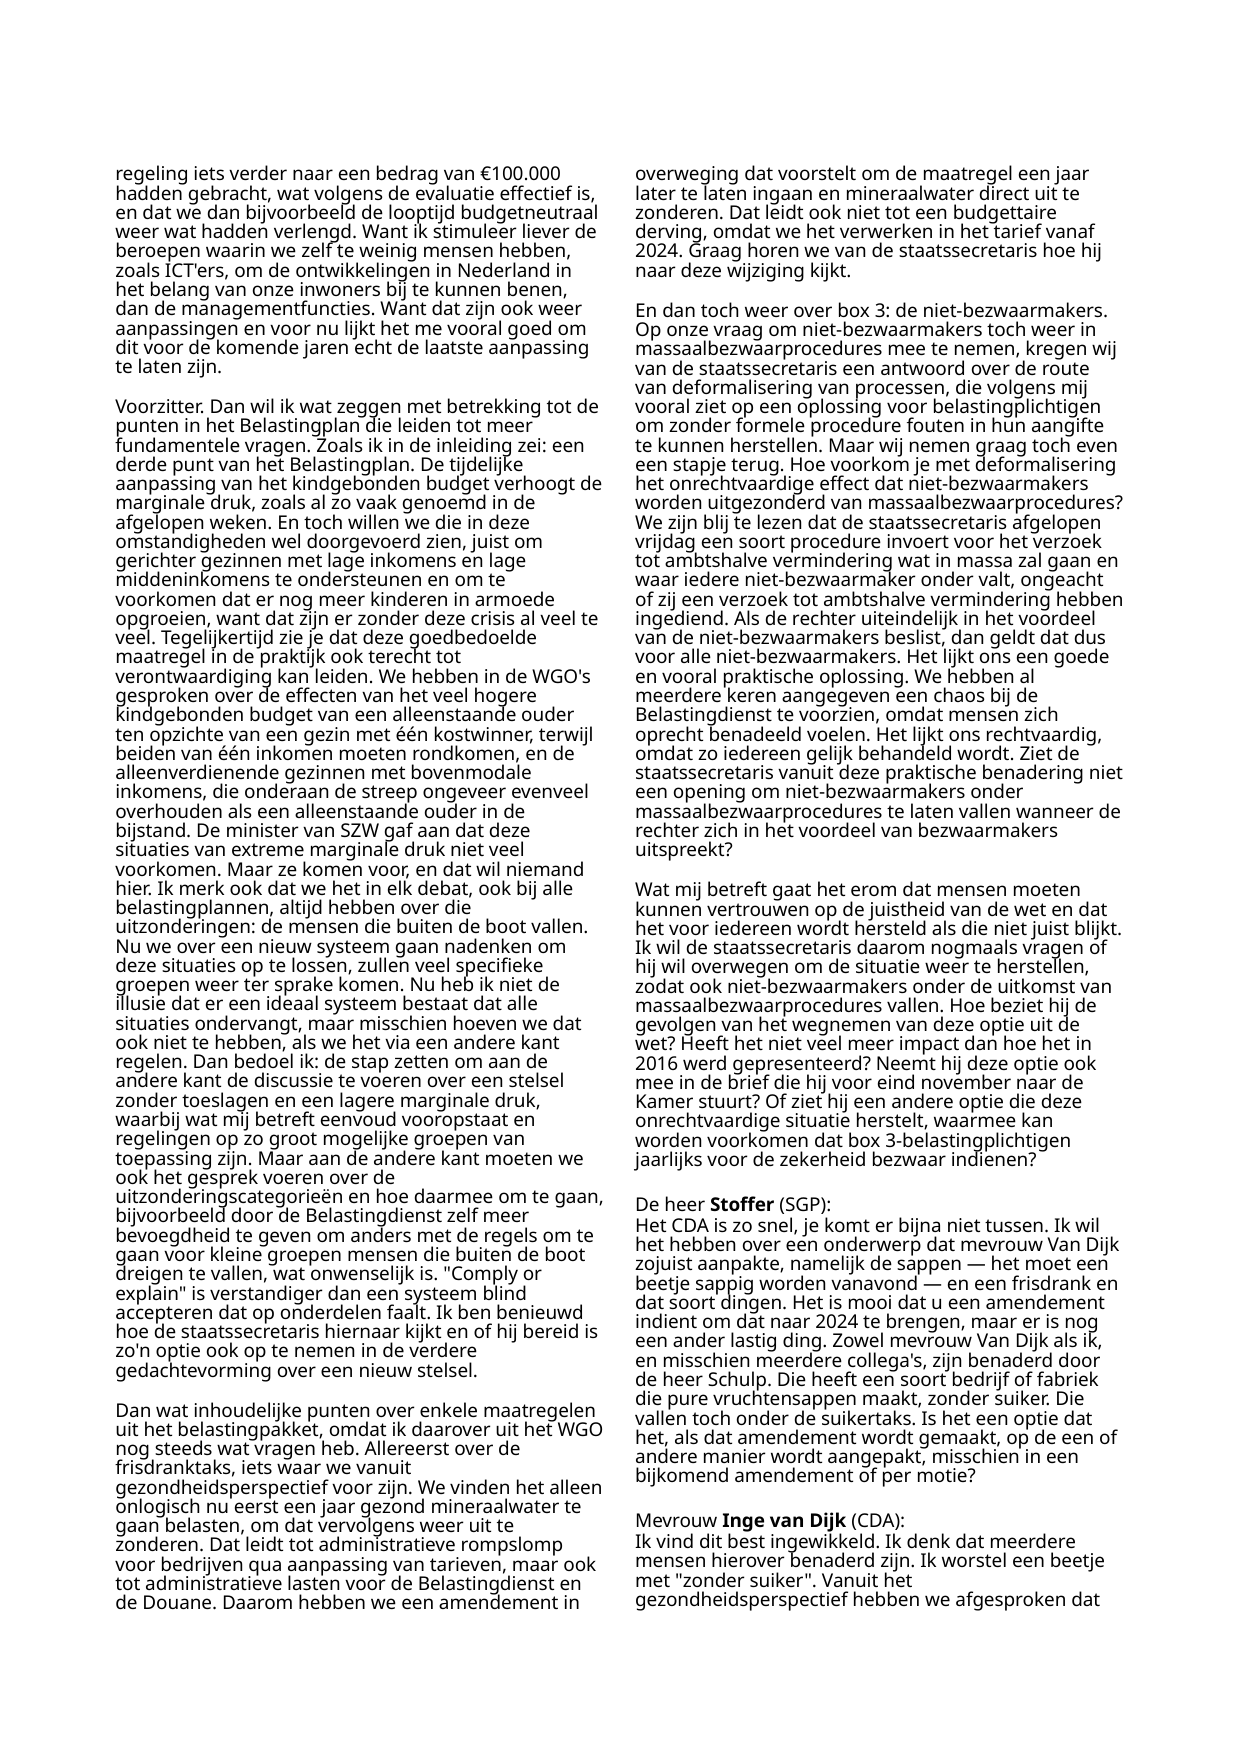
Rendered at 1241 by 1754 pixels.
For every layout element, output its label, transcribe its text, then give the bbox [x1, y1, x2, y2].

text Wat mij betreft gaat het erom dat mensen moeten kunnen vertrouwen op de juistheid van de wet en dat het voor iedereen wordt hersteld als die niet juist blijkt. Ik wil de staatssecretaris daarom nogmaals vragen of hij wil overwegen om de situatie weer te herstellen, zodat ook niet-bezwaarmakers onder de uitkomst van massaalbezwaarprocedures vallen. Hoe beziet hij de gevolgen van het wegnemen van deze optie uit de wet? Heeft het niet veel meer impact dan hoe het in 2016 werd gepresenteerd? Neemt hij deze optie ook mee in de brief die hij voor eind november naar de Kamer stuurt? Of ziet hij een andere optie die deze onrechtvaardige situatie herstelt, waarmee kan worden voorkomen dat box 3-belastingplichtigen jaarlijks voor de zekerheid bezwaar indienen? [635, 881, 1125, 1170]
text Dan wat inhoudelijke punten over enkele maatregelen uit het belastingpakket, omdat ik daarover uit het WGO nog steeds wat vragen heb. Allereerst over de frisdranktaks, iets waar we vanuit gezondheidsperspectief voor zijn. We vinden het alleen onlogisch nu eerst een jaar gezond mineraalwater te gaan belasten, om dat vervolgens weer uit te zonderen. Dat leidt tot administratieve rompslomp voor bedrijven qua aanpassing van tarieven, maar ook tot administratieve lasten voor de Belastingdienst en de Douane. Daarom hebben we een amendement in [115, 1402, 605, 1613]
text En dan toch weer over box 3: de niet-bezwaarmakers. Op onze vraag om niet-bezwaarmakers toch weer in massaalbezwaarprocedures mee te nemen, kregen wij van de staatssecretaris een antwoord over de route van deformalisering van processen, die volgens mij vooral ziet op een oplossing voor belastingplichtigen om zonder formele procedure fouten in hun aangifte te kunnen herstellen. Maar wij nemen graag toch even een stapje terug. Hoe voorkom je met deformalisering het onrechtvaardige effect dat niet-bezwaarmakers worden uitgezonderd van massaalbezwaarprocedures? We zijn blij te lezen dat de staatssecretaris afgelopen vrijdag een soort procedure invoert voor het verzoek tot ambtshalve vermindering wat in massa zal gaan en waar iedere niet-bezwaarmaker onder valt, ongeacht of zij een verzoek tot ambtshalve vermindering hebben ingediend. Als de rechter uiteindelijk in het voordeel van de niet-bezwaarmakers beslist, dan geldt dat dus voor alle niet-bezwaarmakers. Het lijkt ons een goede en vooral praktische oplossing. We hebben al meerdere keren aangegeven een chaos bij de Belastingdienst te voorzien, omdat mensen zich oprecht benadeeld voelen. Het lijkt ons rechtvaardig, omdat zo iedereen gelijk behandeld wordt. Ziet de staatssecretaris vanuit deze praktische benadering niet een opening om niet-bezwaarmakers onder massaalbezwaarprocedures te laten vallen wanneer de rechter zich in het voordeel van bezwaarmakers uitspreekt? [635, 302, 1125, 861]
text Het CDA is zo snel, je komt er bijna niet tussen. Ik wil het hebben over een onderwerp dat mevrouw Van Dijk zojuist aanpakte, namelijk de sappen — het moet een beetje sappig worden vanavond — en een frisdrank en dat soort dingen. Het is mooi dat u een amendement indient om dat naar 2024 te brengen, maar er is nog een ander lastig ding. Zowel mevrouw Van Dijk als ik, en misschien meerdere collega's, zijn benaderd door de heer Schulp. Die heeft een soort bedrijf of fabriek die pure vruchtensappen maakt, zonder suiker. Die vallen toch onder de suikertaks. Is het een optie dat het, als dat amendement wordt gemaakt, op de een of andere manier wordt aangepakt, misschien in een bijkomend amendement of per motie? [635, 1217, 1125, 1487]
text Mevrouw Inge van Dijk (CDA): [635, 1507, 1125, 1533]
text De heer Stoffer (SGP): [635, 1191, 1125, 1217]
text Ik vind dit best ingewikkeld. Ik denk dat meerdere mensen hierover benaderd zijn. Ik worstel een beetje met "zonder suiker". Vanuit het gezondheidsperspectief hebben we afgesproken dat [635, 1533, 1125, 1610]
text regeling iets verder naar een bedrag van €100.000 hadden gebracht, wat volgens de evaluatie effectief is, en dat we dan bijvoorbeeld de looptijd budgetneutraal weer wat hadden verlengd. Want ik stimuleer liever de beroepen waarin we zelf te weinig mensen hebben, zoals ICT'ers, om de ontwikkelingen in Nederland in het belang van onze inwoners bij te kunnen benen, dan de managementfuncties. Want dat zijn ook weer aanpassingen en voor nu lijkt het me vooral goed om dit voor de komende jaren echt de laatste aanpassing te laten zijn. [115, 165, 605, 377]
text Voorzitter. Dan wil ik wat zeggen met betrekking tot de punten in het Belastingplan die leiden tot meer fundamentele vragen. Zoals ik in de inleiding zei: een derde punt van het Belastingplan. De tijdelijke aanpassing van het kindgebonden budget verhoogt de marginale druk, zoals al zo vaak genoemd in de afgelopen weken. En toch willen we die in deze omstandigheden wel doorgevoerd zien, juist om gerichter gezinnen met lage inkomens en lage middeninkomens te ondersteunen en om te voorkomen dat er nog meer kinderen in armoede opgroeien, want dat zijn er zonder deze crisis al veel te veel. Tegelijkertijd zie je dat deze goedbedoelde maatregel in de praktijk ook terecht tot verontwaardiging kan leiden. We hebben in de WGO's gesproken over de effecten van het veel hogere kindgebonden budget van een alleenstaande ouder ten opzichte van een gezin met één kostwinner, terwijl beiden van één inkomen moeten rondkomen, en de alleenverdienende gezinnen met bovenmodale inkomens, die onderaan de streep ongeveer evenveel overhouden als een alleenstaande ouder in de bijstand. De minister van SZW gaf aan dat deze situaties van extreme marginale druk niet veel voorkomen. Maar ze komen voor, en dat wil niemand hier. Ik merk ook dat we het in elk debat, ook bij alle belastingplannen, altijd hebben over die uitzonderingen: de mensen die buiten de boot vallen. Nu we over een nieuw systeem gaan nadenken om deze situaties op te lossen, zullen veel specifieke groepen weer ter sprake komen. Nu heb ik niet de illusie dat er een ideaal systeem bestaat dat alle situaties ondervangt, maar misschien hoeven we dat ook niet te hebben, als we het via een andere kant regelen. Dan bedoel ik: de stap zetten om aan de andere kant de discussie te voeren over een stelsel zonder toeslagen en een lagere marginale druk, waarbij wat mij betreft eenvoud vooropstaat en regelingen op zo groot mogelijke groepen van toepassing zijn. Maar aan de andere kant moeten we ook het gesprek voeren over de uitzonderingscategorieën en hoe daarmee om te gaan, bijvoorbeeld door de Belastingdienst zelf meer bevoegdheid te geven om anders met de regels om te gaan voor kleine groepen mensen die buiten de boot dreigen te vallen, wat onwenselijk is. "Comply or explain" is verstandiger dan een systeem blind accepteren dat op onderdelen faalt. Ik ben benieuwd hoe de staatssecretaris hiernaar kijkt en of hij bereid is zo'n optie ook op te nemen in de verdere gedachtevorming over een nieuw stelsel. [115, 398, 605, 1381]
text overweging dat voorstelt om de maatregel een jaar later te laten ingaan en mineraalwater direct uit te zonderen. Dat leidt ook niet tot een budgettaire derving, omdat we het verwerken in het tarief vanaf 2024. Graag horen we van de staatssecretaris hoe hij naar deze wijziging kijkt. [635, 165, 1125, 281]
